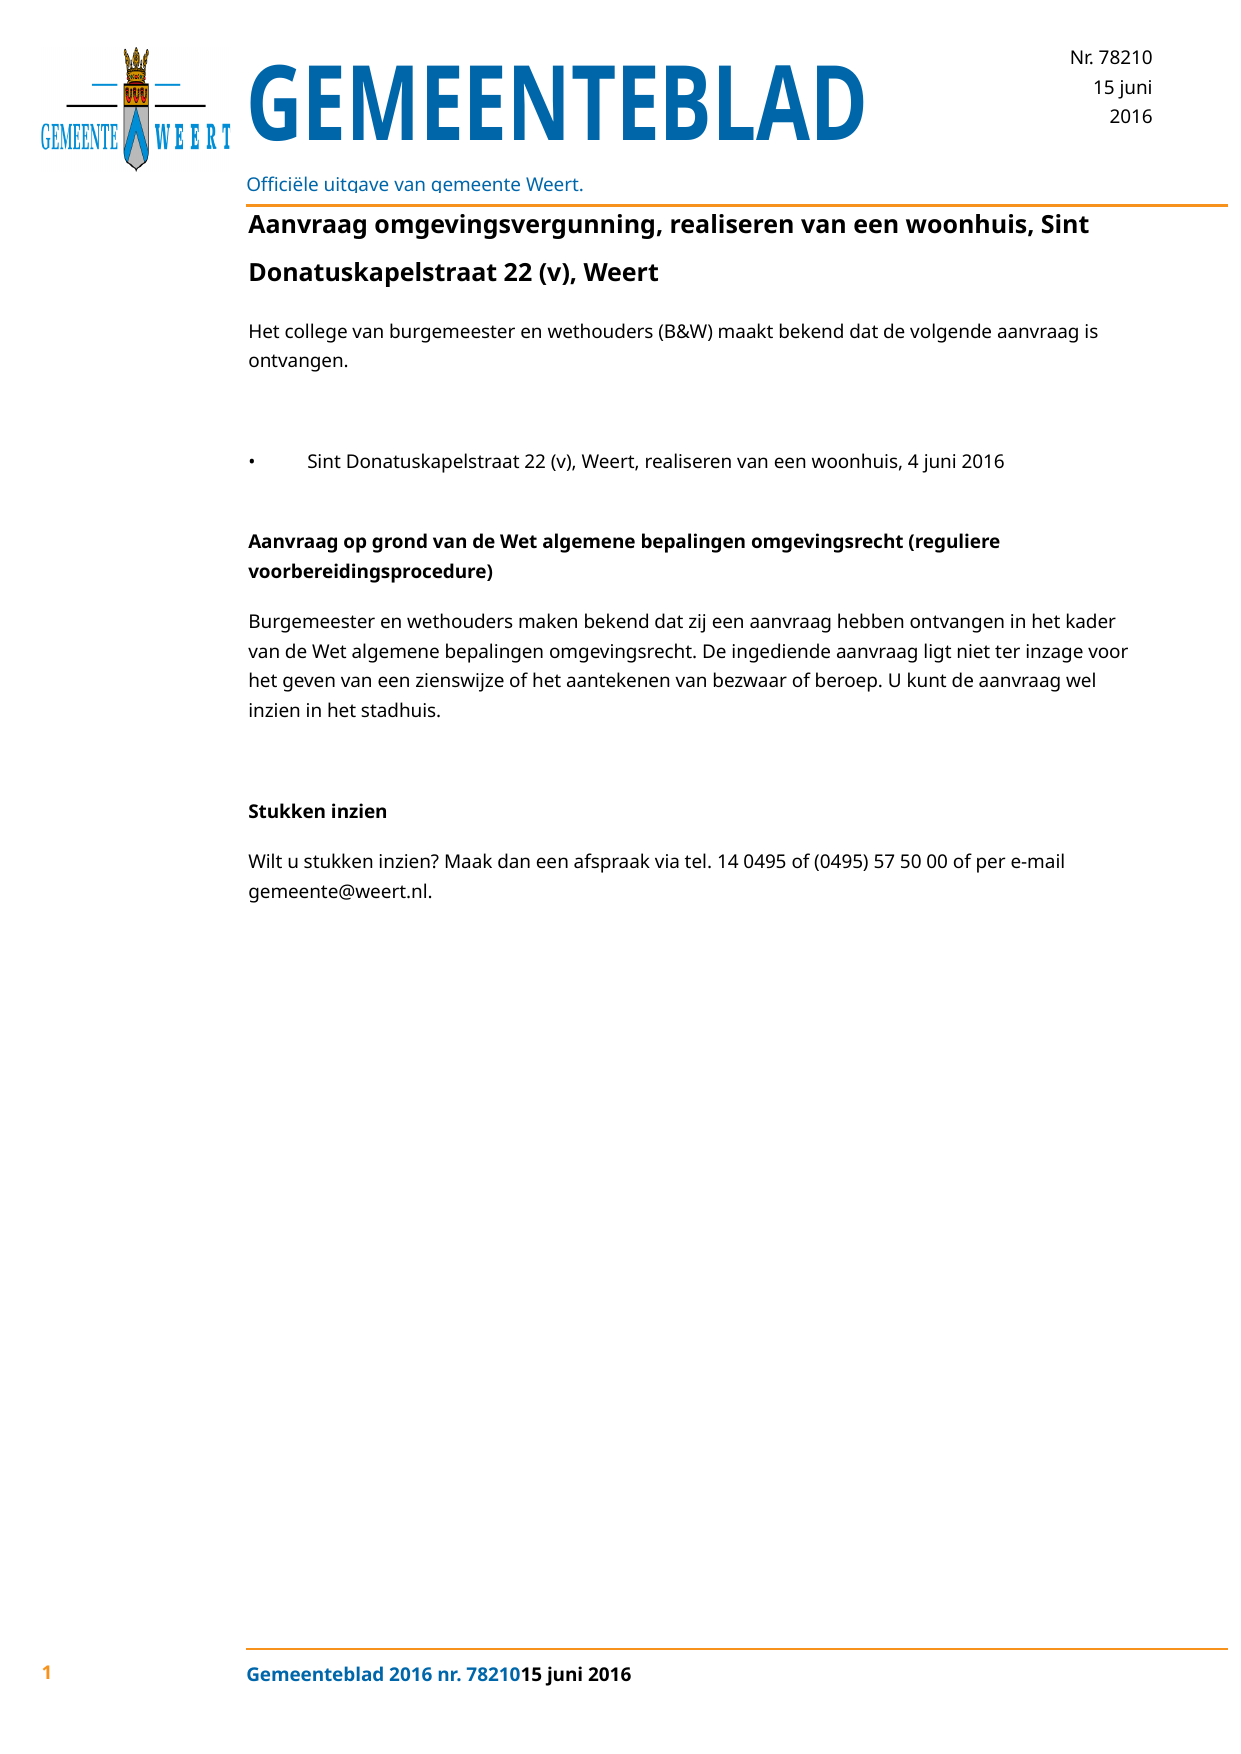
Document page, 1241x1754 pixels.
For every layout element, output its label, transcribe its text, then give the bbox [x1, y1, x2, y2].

text Aanvraag omgevingsvergunning, realiseren van een woonhuis, Sint Donatuskapelstraat 22 (v), Weert [248, 207, 1152, 288]
text Burgemeester en wethouders maken bekend dat zij een aanvraag hebben ontvangen in het kader van de Wet algemene bepalingen omgevingsrecht. De ingediende aanvraag ligt niet ter inzage voor het geven van een zienswijze of het aantekenen van bezwaar of beroep. U kunt de aanvraag wel inzien in het stadhuis. [248, 608, 1152, 723]
text Het college van burgemeester en wethouders (B&W) maakt bekend dat de volgende aanvraag is ontvangen. [248, 318, 1152, 373]
text Aanvraag op grond van de Wet algemene bepalingen omgevingsrecht (reguliere voorbereidingsprocedure) [248, 528, 1152, 584]
picture [41, 47, 231, 172]
text Stukken inzien [248, 798, 1152, 824]
list Sint Donatuskapelstraat 22 (v), Weert, realiseren van een woonhuis, 4 juni 2016 [248, 448, 1152, 474]
text Wilt u stukken inzien? Maak dan een afspraak via tel. 14 0495 of (0495) 57 50 00 of per e-mail gemeente@weert.nl. [248, 848, 1152, 904]
